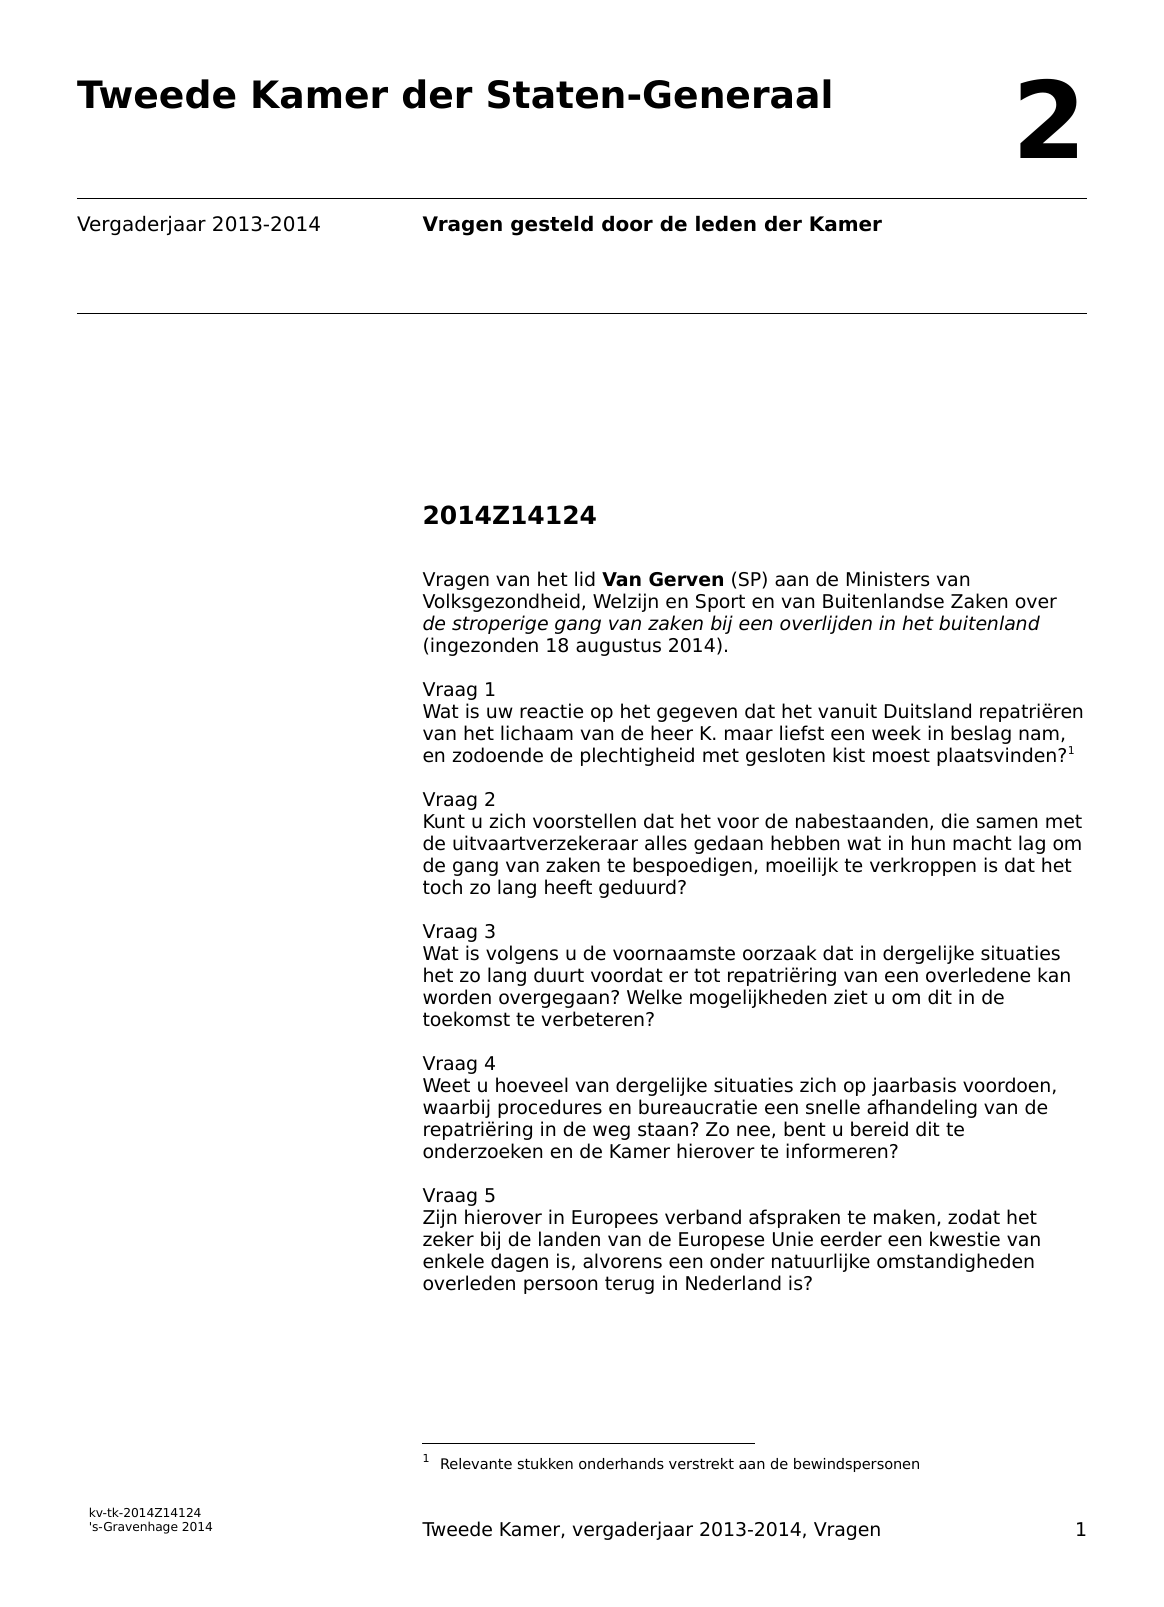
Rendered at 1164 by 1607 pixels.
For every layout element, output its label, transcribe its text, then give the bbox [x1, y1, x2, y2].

text Vraag 1 [422, 679, 1087, 701]
table_cell Vergaderjaar 2013-2014 [77, 199, 422, 313]
text Relevante stukken onderhands verstrekt aan de bewindspersonen [422, 1452, 1087, 1474]
text Wat is volgens u de voornaamste oorzaak dat in dergelijke situaties het zo lang duurt voordat er tot repatriëring van een overledene kan worden overgegaan? Welke mogelijkheden ziet u om dit in de toekomst te verbeteren? [422, 943, 1087, 1031]
text Vraag 3 [422, 921, 1087, 943]
table_cell Vragen gesteld door de leden der Kamer [422, 199, 1087, 313]
text Vragen van het lid Van Gerven (SP) aan de Ministers van Volksgezondheid, Welzijn en Sport en van Buitenlandse Zaken over de stroperige gang van zaken bij een overlijden in het buitenland (ingezonden 18 augustus 2014). [422, 569, 1087, 657]
text 2014Z14124 [422, 501, 1087, 531]
text Zijn hierover in Europees verband afspraken te maken, zodat het zeker bij de landen van de Europese Unie eerder een kwestie van enkele dagen is, alvorens een onder natuurlijke omstandigheden overleden persoon terug in Nederland is? [422, 1207, 1087, 1295]
table_header Tweede Kamer der Staten-Generaal [77, 59, 886, 198]
text Weet u hoeveel van dergelijke situaties zich op jaarbasis voordoen, waarbij procedures en bureaucratie een snelle afhandeling van de repatriëring in de weg staan? Zo nee, bent u bereid dit te onderzoeken en de Kamer hierover te informeren? [422, 1075, 1087, 1163]
text kv-tk-2014Z14124 [88, 1506, 323, 1520]
table_header 2 [886, 59, 1087, 198]
text Vraag 4 [422, 1053, 1087, 1075]
text Vraag 5 [422, 1185, 1087, 1207]
text 's-Gravenhage 2014 [88, 1520, 323, 1534]
text Vraag 2 [422, 789, 1087, 811]
text Kunt u zich voorstellen dat het voor de nabestaanden, die samen met de uitvaartverzekeraar alles gedaan hebben wat in hun macht lag om de gang van zaken te bespoedigen, moeilijk te verkroppen is dat het toch zo lang heeft geduurd? [422, 811, 1087, 899]
text Wat is uw reactie op het gegeven dat het vanuit Duitsland repatriëren van het lichaam van de heer K. maar liefst een week in beslag nam, en zodoende de plechtigheid met gesloten kist moest plaatsvinden? [422, 701, 1087, 767]
